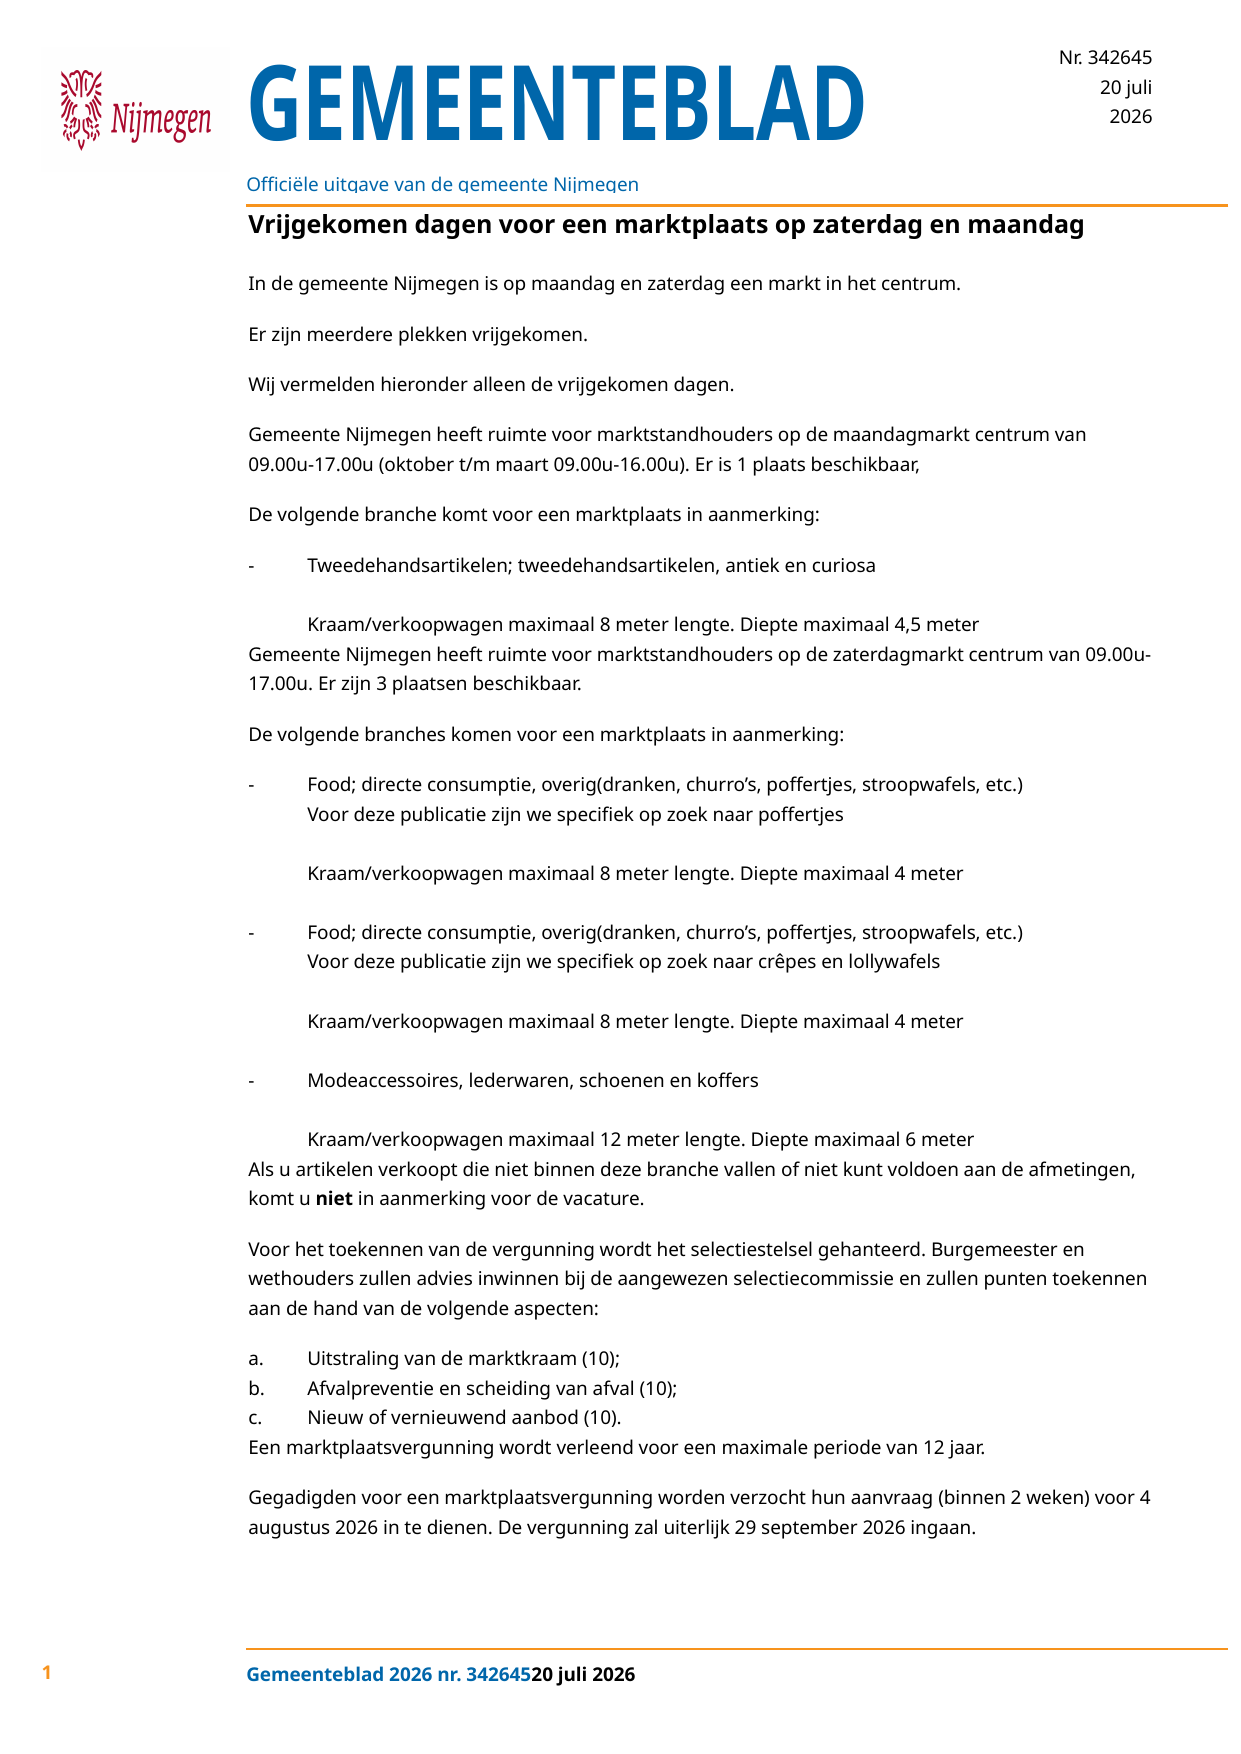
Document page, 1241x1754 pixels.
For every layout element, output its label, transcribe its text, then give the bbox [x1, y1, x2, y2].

list Voor deze publicatie zijn we specifiek op zoek naar poffertjes [248, 801, 1152, 826]
text In de gemeente Nijmegen is op maandag en zaterdag een markt in het centrum. [248, 270, 1152, 296]
list Kraam/verkoopwagen maximaal 8 meter lengte. Diepte maximaal 4 meter [248, 1008, 1152, 1033]
list Food; directe consumptie, overig(dranken, churro’s, poffertjes, stroopwafels, etc.) [248, 771, 1152, 797]
text De volgende branche komt voor een marktplaats in aanmerking: [248, 502, 1152, 527]
text Voor het toekennen van de vergunning wordt het selectiestelsel gehanteerd. Burgemeester en wethouders zullen advies inwinnen bij de aangewezen selectiecommissie en zullen punten toekennen aan de hand van de volgende aspecten: [248, 1236, 1152, 1321]
text De volgende branches komen voor een marktplaats in aanmerking: [248, 721, 1152, 746]
text Gemeente Nijmegen heeft ruimte voor marktstandhouders op de zaterdagmarkt centrum van 09.00u-17.00u. Er zijn 3 plaatsen beschikbaar. [248, 641, 1152, 696]
text Gegadigden voor een marktplaatsvergunning worden verzocht hun aanvraag (binnen 2 weken) voor 4 augustus 2026 in te dienen. De vergunning zal uiterlijk 29 september 2026 ingaan. [248, 1484, 1152, 1540]
list Kraam/verkoopwagen maximaal 8 meter lengte. Diepte maximaal 4,5 meter [248, 611, 1152, 637]
list Tweedehandsartikelen; tweedehandsartikelen, antiek en curiosa [248, 552, 1152, 578]
list Nieuw of vernieuwend aanbod (10). [248, 1404, 1152, 1430]
list Afvalpreventie en scheiding van afval (10); [248, 1375, 1152, 1401]
list Voor deze publicatie zijn we specifiek op zoek naar crêpes en lollywafels [248, 949, 1152, 974]
text Een marktplaatsvergunning wordt verleend voor een maximale periode van 12 jaar. [248, 1434, 1152, 1460]
text Er zijn meerdere plekken vrijgekomen. [248, 321, 1152, 346]
text Vrijgekomen dagen voor een marktplaats op zaterdag en maandag [248, 207, 1152, 241]
picture [41, 47, 231, 172]
list Uitstraling van de marktkraam (10); [248, 1345, 1152, 1371]
list Kraam/verkoopwagen maximaal 8 meter lengte. Diepte maximaal 4 meter [248, 860, 1152, 886]
list Kraam/verkoopwagen maximaal 12 meter lengte. Diepte maximaal 6 meter [248, 1126, 1152, 1152]
text Gemeente Nijmegen heeft ruimte voor marktstandhouders op de maandagmarkt centrum van 09.00u-17.00u (oktober t/m maart 09.00u-16.00u). Er is 1 plaats beschikbaar, [248, 422, 1152, 477]
text Als u artikelen verkoopt die niet binnen deze branche vallen of niet kunt voldoen aan de afmetingen, komt u niet in aanmerking voor de vacature. [248, 1156, 1152, 1211]
text Wij vermelden hieronder alleen de vrijgekomen dagen. [248, 371, 1152, 397]
list Modeaccessoires, lederwaren, schoenen en koffers [248, 1067, 1152, 1093]
list Food; directe consumptie, overig(dranken, churro’s, poffertjes, stroopwafels, etc.) [248, 919, 1152, 945]
